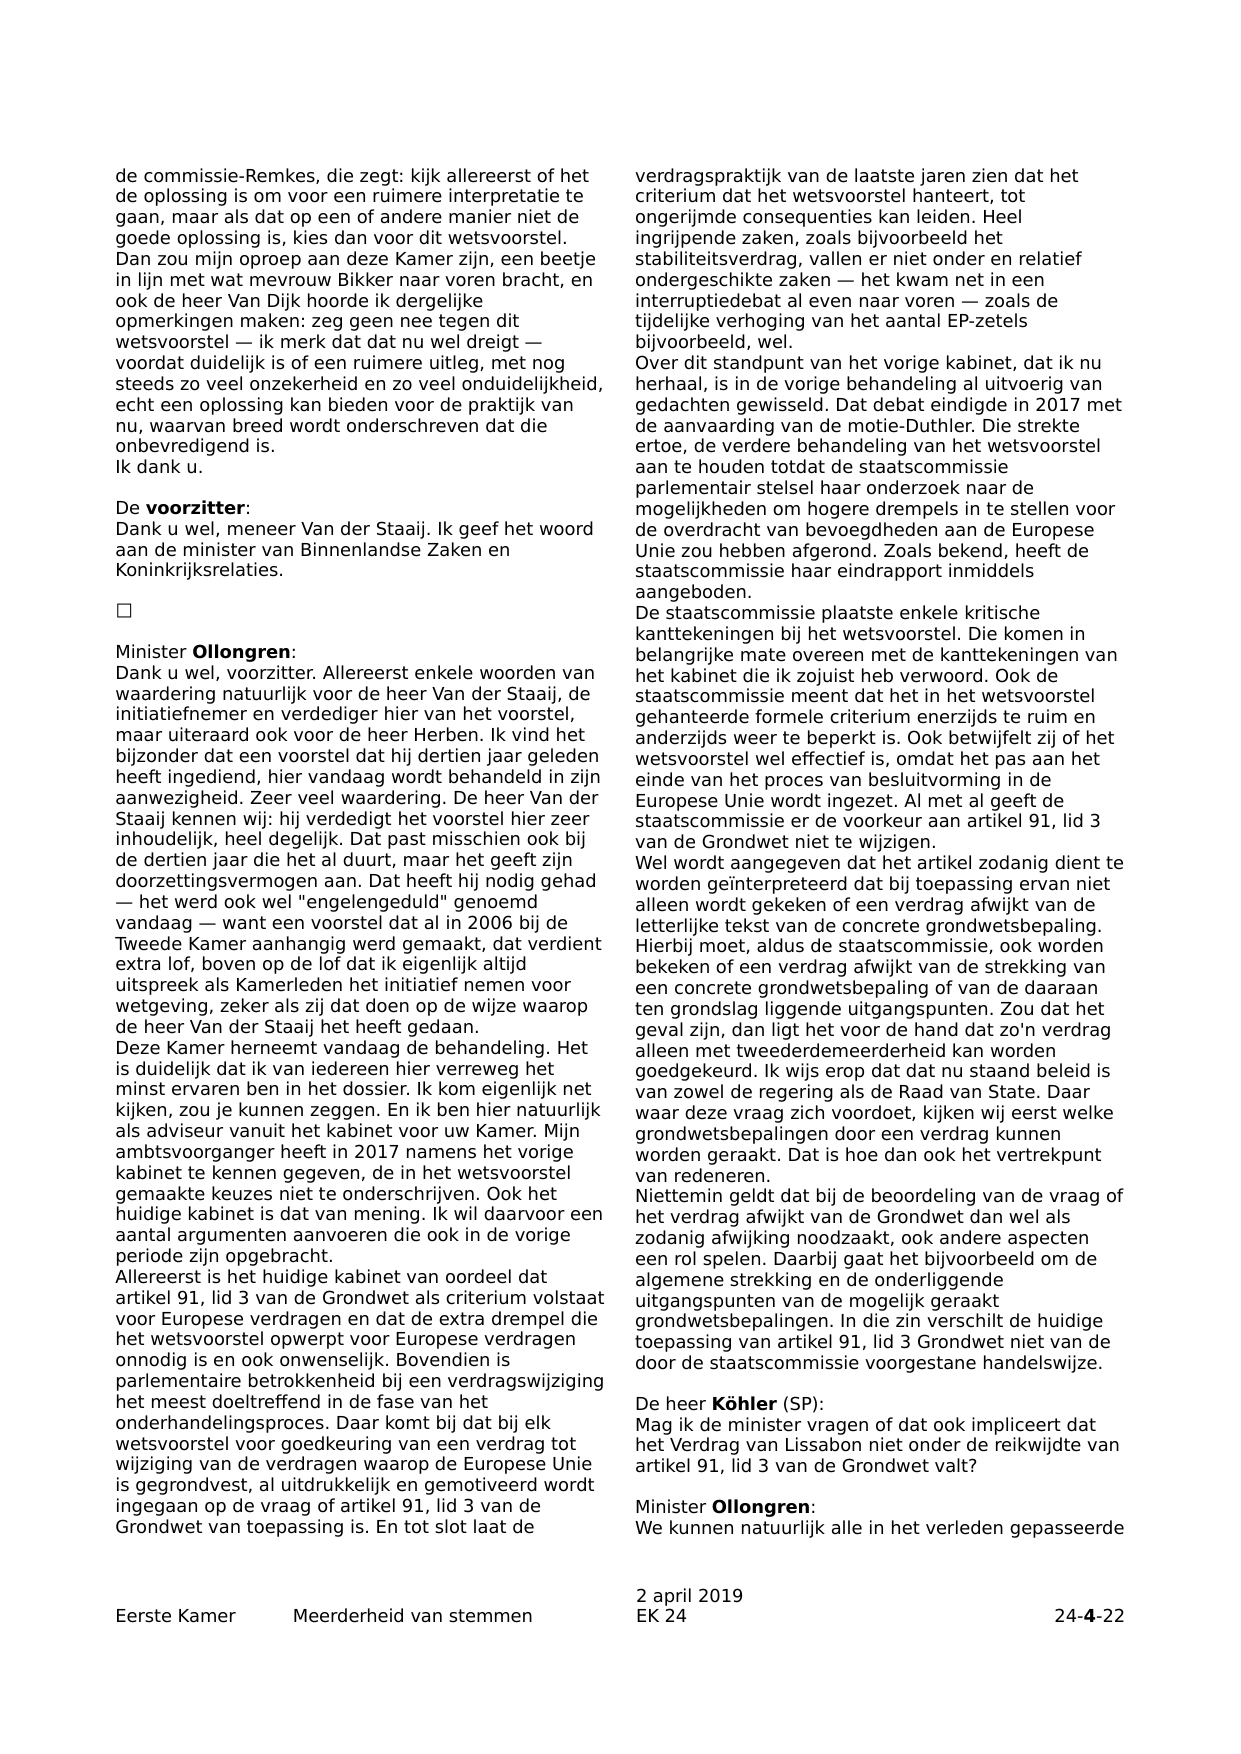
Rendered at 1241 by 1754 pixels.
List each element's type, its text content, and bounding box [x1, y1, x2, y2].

text Mag ik de minister vragen of dat ook impliceert dat het Verdrag van Lissabon niet onder de reikwijdte van artikel 91, lid 3 van de Grondwet valt? [635, 1414, 1125, 1477]
text Dank u wel, voorzitter. Allereerst enkele woorden van waardering natuurlijk voor de heer Van der Staaij, de initiatiefnemer en verdediger hier van het voorstel, maar uiteraard ook voor de heer Herben. Ik vind het bijzonder dat een voorstel dat hij dertien jaar geleden heeft ingediend, hier vandaag wordt behandeld in zijn aanwezigheid. Zeer veel waardering. De heer Van der Staaij kennen wij: hij verdedigt het voorstel hier zeer inhoudelijk, heel degelijk. Dat past misschien ook bij de dertien jaar die het al duurt, maar het geeft zijn doorzettingsvermogen aan. Dat heeft hij nodig gehad — het werd ook wel "engelengeduld" genoemd vandaag — want een voorstel dat al in 2006 bij de Tweede Kamer aanhangig werd gemaakt, dat verdient extra lof, boven op de lof dat ik eigenlijk altijd uitspreek als Kamerleden het initiatief nemen voor wetgeving, zeker als zij dat doen op de wijze waarop de heer Van der Staaij het heeft gedaan. [115, 662, 605, 1037]
text Deze Kamer herneemt vandaag de behandeling. Het is duidelijk dat ik van iedereen hier verreweg het minst ervaren ben in het dossier. Ik kom eigenlijk net kijken, zou je kunnen zeggen. En ik ben hier natuurlijk als adviseur vanuit het kabinet voor uw Kamer. Mijn ambtsvoorganger heeft in 2017 namens het vorige kabinet te kennen gegeven, de in het wetsvoorstel gemaakte keuzes niet te onderschrijven. Ook het huidige kabinet is dat van mening. Ik wil daarvoor een aantal argumenten aanvoeren die ook in de vorige periode zijn opgebracht. [115, 1037, 605, 1267]
text Ik dank u. [115, 457, 605, 478]
text verdragspraktijk van de laatste jaren zien dat het criterium dat het wetsvoorstel hanteert, tot ongerijmde consequenties kan leiden. Heel ingrijpende zaken, zoals bijvoorbeeld het stabiliteitsverdrag, vallen er niet onder en relatief ondergeschikte zaken — het kwam net in een interruptiedebat al even naar voren — zoals de tijdelijke verhoging van het aantal EP-zetels bijvoorbeeld, wel. [635, 165, 1125, 353]
text De voorzitter: [115, 498, 605, 518]
text Allereerst is het huidige kabinet van oordeel dat artikel 91, lid 3 van de Grondwet als criterium volstaat voor Europese verdragen en dat de extra drempel die het wetsvoorstel opwerpt voor Europese verdragen onnodig is en ook onwenselijk. Bovendien is parlementaire betrokkenheid bij een verdragswijziging het meest doeltreffend in de fase van het onderhandelingsproces. Daar komt bij dat bij elk wetsvoorstel voor goedkeuring van een verdrag tot wijziging van de verdragen waarop de Europese Unie is gegrondvest, al uitdrukkelijk en gemotiveerd wordt ingegaan op de vraag of artikel 91, lid 3 van de Grondwet van toepassing is. En tot slot laat de [115, 1267, 605, 1537]
text de commissie-Remkes, die zegt: kijk allereerst of het de oplossing is om voor een ruimere interpretatie te gaan, maar als dat op een of andere manier niet de goede oplossing is, kies dan voor dit wetsvoorstel. Dan zou mijn oproep aan deze Kamer zijn, een beetje in lijn met wat mevrouw Bikker naar voren bracht, en ook de heer Van Dijk hoorde ik dergelijke opmerkingen maken: zeg geen nee tegen dit wetsvoorstel — ik merk dat dat nu wel dreigt — voordat duidelijk is of een ruimere uitleg, met nog steeds zo veel onzekerheid en zo veel onduidelijkheid, echt een oplossing kan bieden voor de praktijk van nu, waarvan breed wordt onderschreven dat die onbevredigend is. [115, 165, 605, 457]
text We kunnen natuurlijk alle in het verleden gepasseerde [635, 1518, 1125, 1538]
text De heer Köhler (SP): [635, 1394, 1125, 1414]
text De staatscommissie plaatste enkele kritische kanttekeningen bij het wetsvoorstel. Die komen in belangrijke mate overeen met de kanttekeningen van het kabinet die ik zojuist heb verwoord. Ook de staatscommissie meent dat het in het wetsvoorstel gehanteerde formele criterium enerzijds te ruim en anderzijds weer te beperkt is. Ook betwijfelt zij of het wetsvoorstel wel effectief is, omdat het pas aan het einde van het proces van besluitvorming in de Europese Unie wordt ingezet. Al met al geeft de staatscommissie er de voorkeur aan artikel 91, lid 3 van de Grondwet niet te wijzigen. [635, 603, 1125, 853]
text ⬜ [115, 601, 605, 622]
text Minister Ollongren: [635, 1497, 1125, 1518]
text Wel wordt aangegeven dat het artikel zodanig dient te worden geïnterpreteerd dat bij toepassing ervan niet alleen wordt gekeken of een verdrag afwijkt van de letterlijke tekst van de concrete grondwetsbepaling. Hierbij moet, aldus de staatscommissie, ook worden bekeken of een verdrag afwijkt van de strekking van een concrete grondwetsbepaling of van de daaraan ten grondslag liggende uitgangspunten. Zou dat het geval zijn, dan ligt het voor de hand dat zo'n verdrag alleen met tweederdemeerderheid kan worden goedgekeurd. Ik wijs erop dat dat nu staand beleid is van zowel de regering als de Raad van State. Daar waar deze vraag zich voordoet, kijken wij eerst welke grondwetsbepalingen door een verdrag kunnen worden geraakt. Dat is hoe dan ook het vertrekpunt van redeneren. [635, 853, 1125, 1186]
text Niettemin geldt dat bij de beoordeling van de vraag of het verdrag afwijkt van de Grondwet dan wel als zodanig afwijking noodzaakt, ook andere aspecten een rol spelen. Daarbij gaat het bijvoorbeeld om de algemene strekking en de onderliggende uitgangspunten van de mogelijk geraakt grondwetsbepalingen. In die zin verschilt de huidige toepassing van artikel 91, lid 3 Grondwet niet van de door de staatscommissie voorgestane handelswijze. [635, 1186, 1125, 1374]
text Dank u wel, meneer Van der Staaij. Ik geef het woord aan de minister van Binnenlandse Zaken en Koninkrijksrelaties. [115, 518, 605, 581]
text Over dit standpunt van het vorige kabinet, dat ik nu herhaal, is in de vorige behandeling al uitvoerig van gedachten gewisseld. Dat debat eindigde in 2017 met de aanvaarding van de motie-Duthler. Die strekte ertoe, de verdere behandeling van het wetsvoorstel aan te houden totdat de staatscommissie parlementair stelsel haar onderzoek naar de mogelijkheden om hogere drempels in te stellen voor de overdracht van bevoegdheden aan de Europese Unie zou hebben afgerond. Zoals bekend, heeft de staatscommissie haar eindrapport inmiddels aangeboden. [635, 353, 1125, 603]
text Minister Ollongren: [115, 642, 605, 662]
